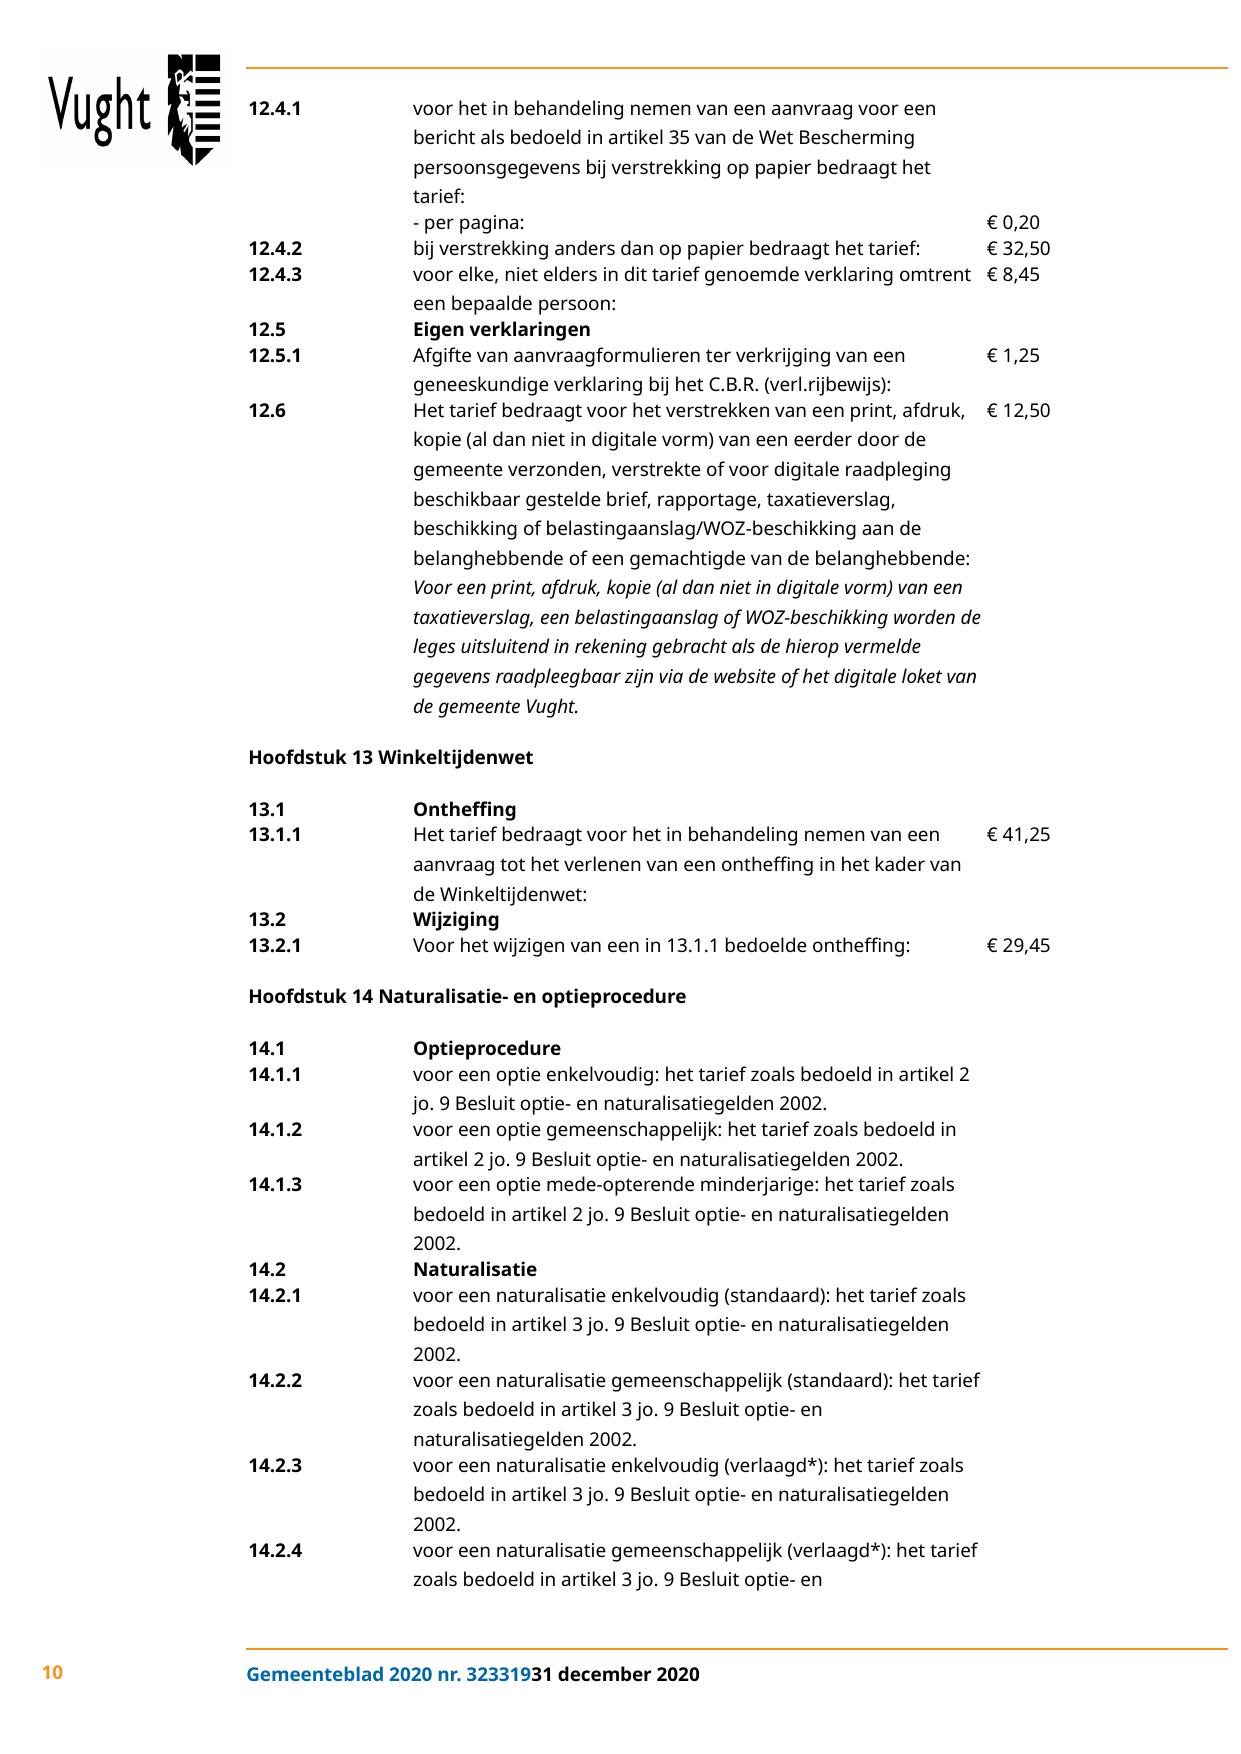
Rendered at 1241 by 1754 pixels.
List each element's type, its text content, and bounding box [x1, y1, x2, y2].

table_cell voor een optie mede-opterende minderjarige: het tarief zoals bedoeld in artikel 2 jo. 9 Besluit optie- en naturalisatiegelden 2002. [413, 1171, 987, 1256]
table_cell Hoofdstuk 14 Naturalisatie- en optieprocedure [248, 984, 1152, 1009]
table_cell [987, 1256, 1152, 1282]
table_cell 13.1.1 [248, 822, 413, 906]
table_cell Het tarief bedraagt voor het verstrekken van een print, afdruk, kopie (al dan niet in digitale vorm) van een eerder door de gemeente verzonden, verstrekte of voor digitale raadpleging beschikbaar gestelde brief, rapportage, taxatieverslag, beschikking of belastingaanslag/WOZ-beschikking aan de belanghebbende of een gemachtigde van de belanghebbende: Voor een print, afdruk, kopie (al dan niet in digitale vorm) van een taxatieverslag, een belastingaanslag of WOZ-beschikking worden de leges uitsluitend in rekening gebracht als de hierop vermelde gegevens raadpleegbaar zijn via de website of het digitale loket van de gemeente Vught. [413, 397, 987, 719]
table_cell bij verstrekking anders dan op papier bedraagt het tarief: [413, 235, 987, 261]
table_cell € 41,25 [987, 822, 1152, 906]
table_cell voor een optie gemeenschappelijk: het tarief zoals bedoeld in artikel 2 jo. 9 Besluit optie- en naturalisatiegelden 2002. [413, 1116, 987, 1171]
table_cell [987, 1537, 1152, 1592]
table_cell 14.1.2 [248, 1116, 413, 1171]
table_cell [987, 1009, 1152, 1035]
table_cell 12.4.2 [248, 235, 413, 261]
table_cell [987, 1367, 1152, 1452]
table_cell voor het in behandeling nemen van een aanvraag voor een bericht als bedoeld in artikel 35 van de Wet Bescherming persoonsgegevens bij verstrekking op papier bedraagt het tarief: [413, 95, 987, 209]
table_cell 12.6 [248, 397, 413, 719]
table_cell [413, 770, 987, 796]
table_cell [987, 1452, 1152, 1537]
table_cell 14.2.3 [248, 1452, 413, 1537]
table_cell 12.5.1 [248, 342, 413, 397]
table_cell 13.2.1 [248, 932, 413, 958]
table_cell € 12,50 [987, 397, 1152, 719]
table_cell [987, 906, 1152, 932]
table_cell € 32,50 [987, 235, 1152, 261]
table_cell 13.2 [248, 906, 413, 932]
table_cell [987, 958, 1152, 984]
table_cell [987, 1035, 1152, 1061]
table_cell 14.2 [248, 1256, 413, 1282]
table_cell [987, 796, 1152, 822]
table_cell voor een naturalisatie gemeenschappelijk (verlaagd*): het tarief zoals bedoeld in artikel 3 jo. 9 Besluit optie- en [413, 1537, 987, 1592]
table_cell 12.5 [248, 316, 413, 342]
table_cell [987, 719, 1152, 744]
table_cell voor een optie enkelvoudig: het tarief zoals bedoeld in artikel 2 jo. 9 Besluit optie- en naturalisatiegelden 2002. [413, 1061, 987, 1116]
table_cell [987, 1282, 1152, 1367]
table_cell [248, 209, 413, 235]
table_cell 13.1 [248, 796, 413, 822]
table_cell [987, 95, 1152, 209]
table_cell Ontheffing [413, 796, 987, 822]
table_cell [248, 719, 413, 744]
table_cell 14.2.4 [248, 1537, 413, 1592]
table_cell [413, 958, 987, 984]
table_cell 14.1.3 [248, 1171, 413, 1256]
table_cell € 29,45 [987, 932, 1152, 958]
table_cell Hoofdstuk 13 Winkeltijdenwet [248, 744, 1152, 770]
table_cell voor een naturalisatie enkelvoudig (verlaagd*): het tarief zoals bedoeld in artikel 3 jo. 9 Besluit optie- en naturalisatiegelden 2002. [413, 1452, 987, 1537]
table_cell [413, 719, 987, 744]
table_cell 12.4.3 [248, 261, 413, 316]
table_cell € 8,45 [987, 261, 1152, 316]
table_cell [248, 1009, 413, 1035]
table_cell [413, 1009, 987, 1035]
picture [41, 47, 231, 172]
table_cell [987, 316, 1152, 342]
table_cell Optieprocedure [413, 1035, 987, 1061]
table_cell Voor het wijzigen van een in 13.1.1 bedoelde ontheffing: [413, 932, 987, 958]
table_cell 14.2.1 [248, 1282, 413, 1367]
table_cell [987, 1061, 1152, 1116]
table_cell 14.1 [248, 1035, 413, 1061]
table_cell [987, 770, 1152, 796]
table_cell Naturalisatie [413, 1256, 987, 1282]
table_cell Eigen verklaringen [413, 316, 987, 342]
table_cell [248, 770, 413, 796]
table_cell Afgifte van aanvraagformulieren ter verkrijging van een geneeskundige verklaring bij het C.B.R. (verl.rijbewijs): [413, 342, 987, 397]
table_cell 14.1.1 [248, 1061, 413, 1116]
table_cell Wijziging [413, 906, 987, 932]
table_cell 14.2.2 [248, 1367, 413, 1452]
table_cell [987, 1116, 1152, 1171]
table_cell [248, 958, 413, 984]
table_cell € 1,25 [987, 342, 1152, 397]
table_cell Het tarief bedraagt voor het in behandeling nemen van een aanvraag tot het verlenen van een ontheffing in het kader van de Winkeltijdenwet: [413, 822, 987, 906]
table_cell 12.4.1 [248, 95, 413, 209]
table_cell voor elke, niet elders in dit tarief genoemde verklaring omtrent een bepaalde persoon: [413, 261, 987, 316]
table_cell - per pagina: [413, 209, 987, 235]
table_cell voor een naturalisatie enkelvoudig (standaard): het tarief zoals bedoeld in artikel 3 jo. 9 Besluit optie- en naturalisatiegelden 2002. [413, 1282, 987, 1367]
table_cell [987, 1171, 1152, 1256]
table_cell voor een naturalisatie gemeenschappelijk (standaard): het tarief zoals bedoeld in artikel 3 jo. 9 Besluit optie- en naturalisatiegelden 2002. [413, 1367, 987, 1452]
table_cell € 0,20 [987, 209, 1152, 235]
